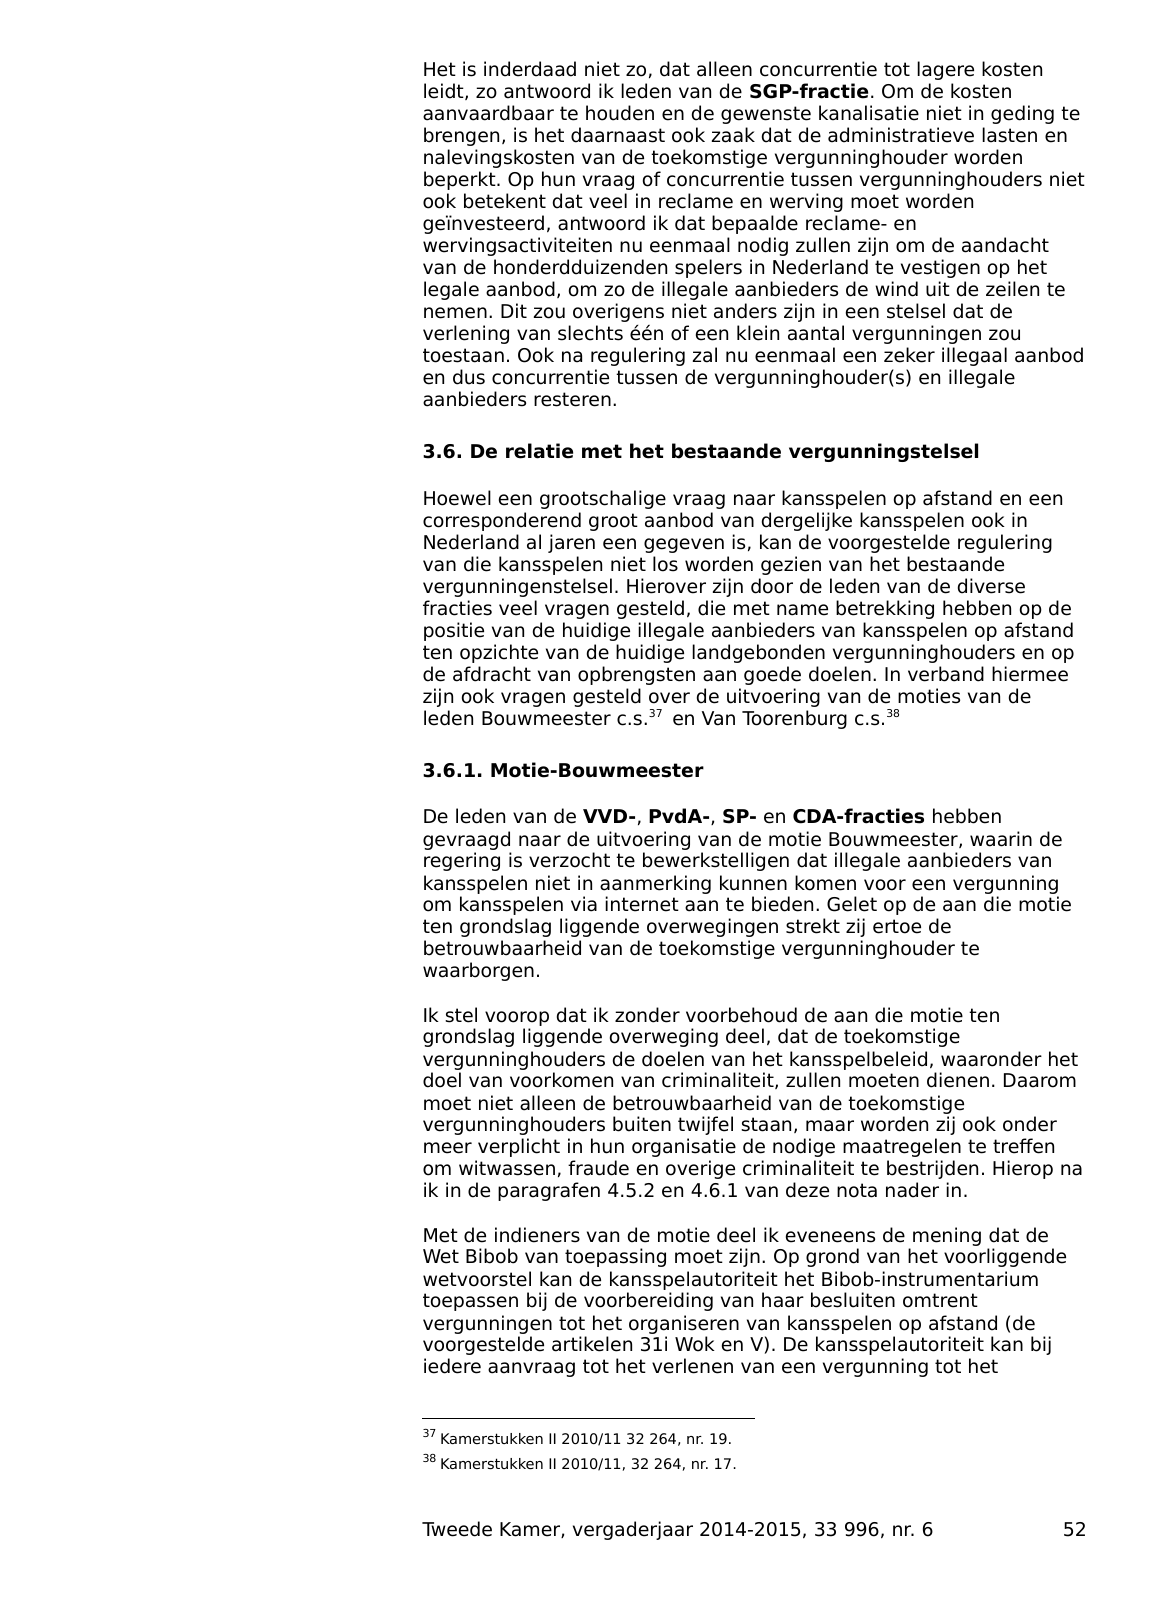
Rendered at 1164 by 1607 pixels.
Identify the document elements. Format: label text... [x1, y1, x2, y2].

text Met de indieners van de motie deel ik eveneens de mening dat de Wet Bibob van toepassing moet zijn. Op grond van het voorliggende wetvoorstel kan de kansspelautoriteit het Bibob-instrumentarium toepassen bij de voorbereiding van haar besluiten omtrent vergunningen tot het organiseren van kansspelen op afstand (de voorgestelde artikelen 31i Wok en V). De kansspelautoriteit kan bij iedere aanvraag tot het verlenen van een vergunning tot het [422, 1224, 1087, 1378]
text Ik stel voorop dat ik zonder voorbehoud de aan die motie ten grondslag liggende overweging deel, dat de toekomstige vergunninghouders de doelen van het kansspelbeleid, waaronder het doel van voorkomen van criminaliteit, zullen moeten dienen. Daarom moet niet alleen de betrouwbaarheid van de toekomstige vergunninghouders buiten twijfel staan, maar worden zij ook onder meer verplicht in hun organisatie de nodige maatregelen te treffen om witwassen, fraude en overige criminaliteit te bestrijden. Hierop na ik in de paragrafen 4.5.2 en 4.6.1 van deze nota nader in. [422, 1004, 1087, 1202]
subtitle 3.6.1. Motie-Bouwmeester [422, 759, 1087, 781]
subtitle 3.6. De relatie met het bestaande vergunningstelsel [422, 441, 1087, 463]
text Kamerstukken II 2010/11 32 264, nr. 19. [422, 1427, 1087, 1449]
text Kamerstukken II 2010/11, 32 264, nr. 17. [422, 1452, 1087, 1474]
text De leden van de VVD-, PvdA-, SP- en CDA-fracties hebben gevraagd naar de uitvoering van de motie Bouwmeester, waarin de regering is verzocht te bewerkstelligen dat illegale aanbieders van kansspelen niet in aanmerking kunnen komen voor een vergunning om kansspelen via internet aan te bieden. Gelet op de aan die motie ten grondslag liggende overwegingen strekt zij ertoe de betrouwbaarheid van de toekomstige vergunninghouder te waarborgen. [422, 806, 1087, 982]
text Hoewel een grootschalige vraag naar kansspelen op afstand en een corresponderend groot aanbod van dergelijke kansspelen ook in Nederland al jaren een gegeven is, kan de voorgestelde regulering van die kansspelen niet los worden gezien van het bestaande vergunningenstelsel. Hierover zijn door de leden van de diverse fracties veel vragen gesteld, die met name betrekking hebben op de positie van de huidige illegale aanbieders van kansspelen op afstand ten opzichte van de huidige landgebonden vergunninghouders en op de afdracht van opbrengsten aan goede doelen. In verband hiermee zijn ook vragen gesteld over de uitvoering van de moties van de leden Bouwmeester c.s. en Van Toorenburg c.s. [422, 488, 1087, 729]
text Het is inderdaad niet zo, dat alleen concurrentie tot lagere kosten leidt, zo antwoord ik leden van de SGP-fractie. Om de kosten aanvaardbaar te houden en de gewenste kanalisatie niet in geding te brengen, is het daarnaast ook zaak dat de administratieve lasten en nalevingskosten van de toekomstige vergunninghouder worden beperkt. Op hun vraag of concurrentie tussen vergunninghouders niet ook betekent dat veel in reclame en werving moet worden geïnvesteerd, antwoord ik dat bepaalde reclame- en wervingsactiviteiten nu eenmaal nodig zullen zijn om de aandacht van de honderdduizenden spelers in Nederland te vestigen op het legale aanbod, om zo de illegale aanbieders de wind uit de zeilen te nemen. Dit zou overigens niet anders zijn in een stelsel dat de verlening van slechts één of een klein aantal vergunningen zou toestaan. Ook na regulering zal nu eenmaal een zeker illegaal aanbod en dus concurrentie tussen de vergunninghouder(s) en illegale aanbieders resteren. [422, 59, 1087, 411]
